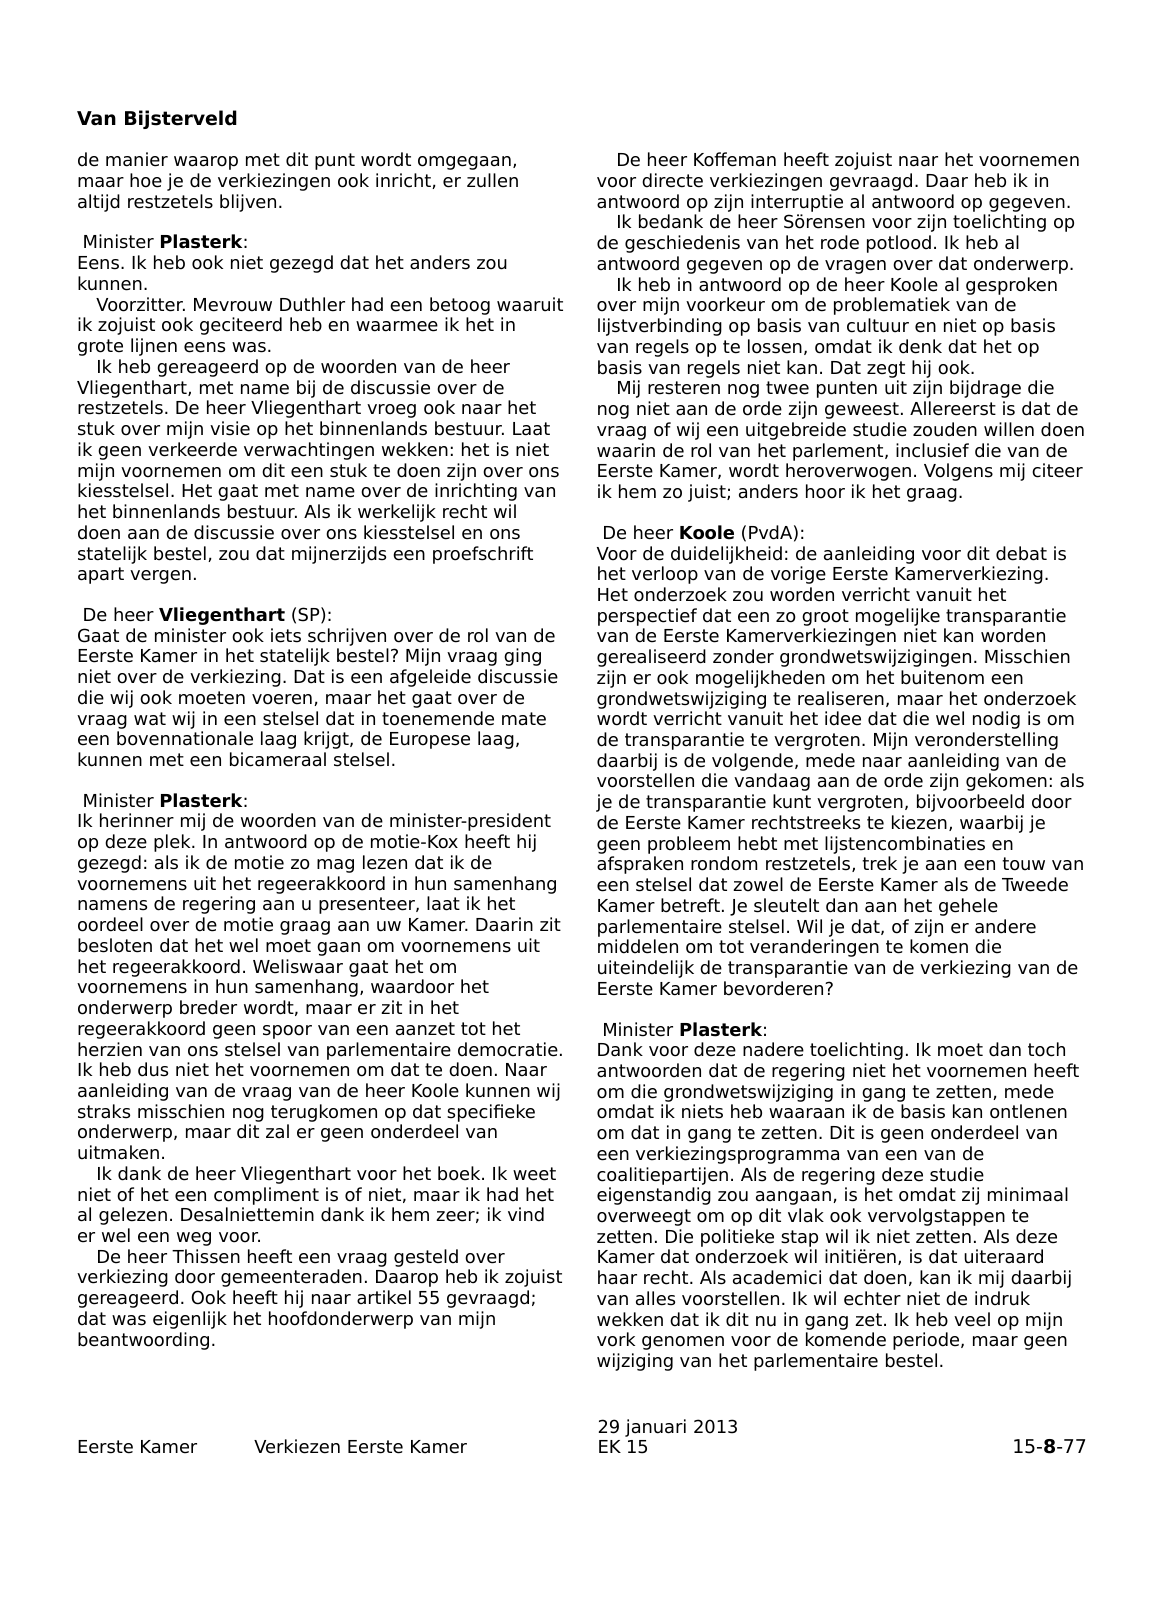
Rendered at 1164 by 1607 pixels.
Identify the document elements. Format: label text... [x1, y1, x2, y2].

text Voor de duidelijkheid: de aanleiding voor dit debat is het verloop van de vorige Eerste Kamerverkiezing. Het onderzoek zou worden verricht vanuit het perspectief dat een zo groot mogelijke transparantie van de Eerste Kamerverkiezingen niet kan worden gerealiseerd zonder grondwetswijzigingen. Misschien zijn er ook mogelijkheden om het buitenom een grondwetswijziging te realiseren, maar het onderzoek wordt verricht vanuit het idee dat die wel nodig is om de transparantie te vergroten. Mijn veronderstelling daarbij is de volgende, mede naar aanleiding van de voorstellen die vandaag aan de orde zijn gekomen: als je de transparantie kunt vergroten, bijvoorbeeld door de Eerste Kamer rechtstreeks te kiezen, waarbij je geen probleem hebt met lijstencombinaties en afspraken rondom restzetels, trek je aan een touw van een stelsel dat zowel de Eerste Kamer als de Tweede Kamer betreft. Je sleutelt dan aan het gehele parlementaire stelsel. Wil je dat, of zijn er andere middelen om tot veranderingen te komen die uiteindelijk de transparantie van de verkiezing van de Eerste Kamer bevorderen? [596, 543, 1087, 999]
text Minister Plasterk: [77, 232, 567, 253]
text Eens. Ik heb ook niet gezegd dat het anders zou kunnen. [77, 253, 567, 294]
text De heer Thissen heeft een vraag gesteld over verkiezing door gemeenteraden. Daarop heb ik zojuist gereageerd. Ook heeft hij naar artikel 55 gevraagd; dat was eigenlijk het hoofdonderwerp van mijn beantwoording. [77, 1247, 567, 1350]
text Dank voor deze nadere toelichting. Ik moet dan toch antwoorden dat de regering niet het voornemen heeft om die grondwetswijziging in gang te zetten, mede omdat ik niets heb waaraan ik de basis kan ontlenen om dat in gang te zetten. Dit is geen onderdeel van een verkiezingsprogramma van een van de coalitiepartijen. Als de regering deze studie eigenstandig zou aangaan, is het omdat zij minimaal overweegt om op dit vlak ook vervolgstappen te zetten. Die politieke stap wil ik niet zetten. Als deze Kamer dat onderzoek wil initiëren, is dat uiteraard haar recht. Als academici dat doen, kan ik mij daarbij van alles voorstellen. Ik wil echter niet de indruk wekken dat ik dit nu in gang zet. Ik heb veel op mijn vork genomen voor de komende periode, maar geen wijziging van het parlementaire bestel. [596, 1040, 1087, 1372]
text Ik heb gereageerd op de woorden van de heer Vliegenthart, met name bij de discussie over de restzetels. De heer Vliegenthart vroeg ook naar het stuk over mijn visie op het binnenlands bestuur. Laat ik geen verkeerde verwachtingen wekken: het is niet mijn voornemen om dit een stuk te doen zijn over ons kiesstelsel. Het gaat met name over de inrichting van het binnenlands bestuur. Als ik werkelijk recht wil doen aan de discussie over ons kiesstelsel en ons statelijk bestel, zou dat mijnerzijds een proefschrift apart vergen. [77, 357, 567, 585]
text Ik dank de heer Vliegenthart voor het boek. Ik weet niet of het een compliment is of niet, maar ik had het al gelezen. Desalniettemin dank ik hem zeer; ik vind er wel een weg voor. [77, 1164, 567, 1247]
text Voorzitter. Mevrouw Duthler had een betoog waaruit ik zojuist ook geciteerd heb en waarmee ik het in grote lijnen eens was. [77, 294, 567, 357]
text Gaat de minister ook iets schrijven over de rol van de Eerste Kamer in het statelijk bestel? Mijn vraag ging niet over de verkiezing. Dat is een afgeleide discussie die wij ook moeten voeren, maar het gaat over de vraag wat wij in een stelsel dat in toenemende mate een bovennationale laag krijgt, de Europese laag, kunnen met een bicameraal stelsel. [77, 626, 567, 771]
text Ik herinner mij de woorden van de minister-president op deze plek. In antwoord op de motie-Kox heeft hij gezegd: als ik de motie zo mag lezen dat ik de voornemens uit het regeerakkoord in hun samenhang namens de regering aan u presenteer, laat ik het oordeel over de motie graag aan uw Kamer. Daarin zit besloten dat het wel moet gaan om voornemens uit het regeerakkoord. Weliswaar gaat het om voornemens in hun samenhang, waardoor het onderwerp breder wordt, maar er zit in het regeerakkoord geen spoor van een aanzet tot het herzien van ons stelsel van parlementaire democratie. Ik heb dus niet het voornemen om dat te doen. Naar aanleiding van de vraag van de heer Koole kunnen wij straks misschien nog terugkomen op dat specifieke onderwerp, maar dit zal er geen onderdeel van uitmaken. [77, 811, 567, 1164]
text De heer Koole (PvdA): [596, 523, 1087, 543]
text de manier waarop met dit punt wordt omgegaan, maar hoe je de verkiezingen ook inricht, er zullen altijd restzetels blijven. [77, 150, 567, 212]
text Minister Plasterk: [77, 791, 567, 811]
text Mij resteren nog twee punten uit zijn bijdrage die nog niet aan de orde zijn geweest. Allereerst is dat de vraag of wij een uitgebreide studie zouden willen doen waarin de rol van het parlement, inclusief die van de Eerste Kamer, wordt heroverwogen. Volgens mij citeer ik hem zo juist; anders hoor ik het graag. [596, 378, 1087, 503]
text De heer Vliegenthart (SP): [77, 605, 567, 626]
text Ik bedank de heer Sörensen voor zijn toelichting op de geschiedenis van het rode potlood. Ik heb al antwoord gegeven op de vragen over dat onderwerp. [596, 212, 1087, 274]
text Minister Plasterk: [596, 1019, 1087, 1040]
text De heer Koffeman heeft zojuist naar het voornemen voor directe verkiezingen gevraagd. Daar heb ik in antwoord op zijn interruptie al antwoord op gegeven. [596, 150, 1087, 212]
text Ik heb in antwoord op de heer Koole al gesproken over mijn voorkeur om de problematiek van de lijstverbinding op basis van cultuur en niet op basis van regels op te lossen, omdat ik denk dat het op basis van regels niet kan. Dat zegt hij ook. [596, 274, 1087, 378]
